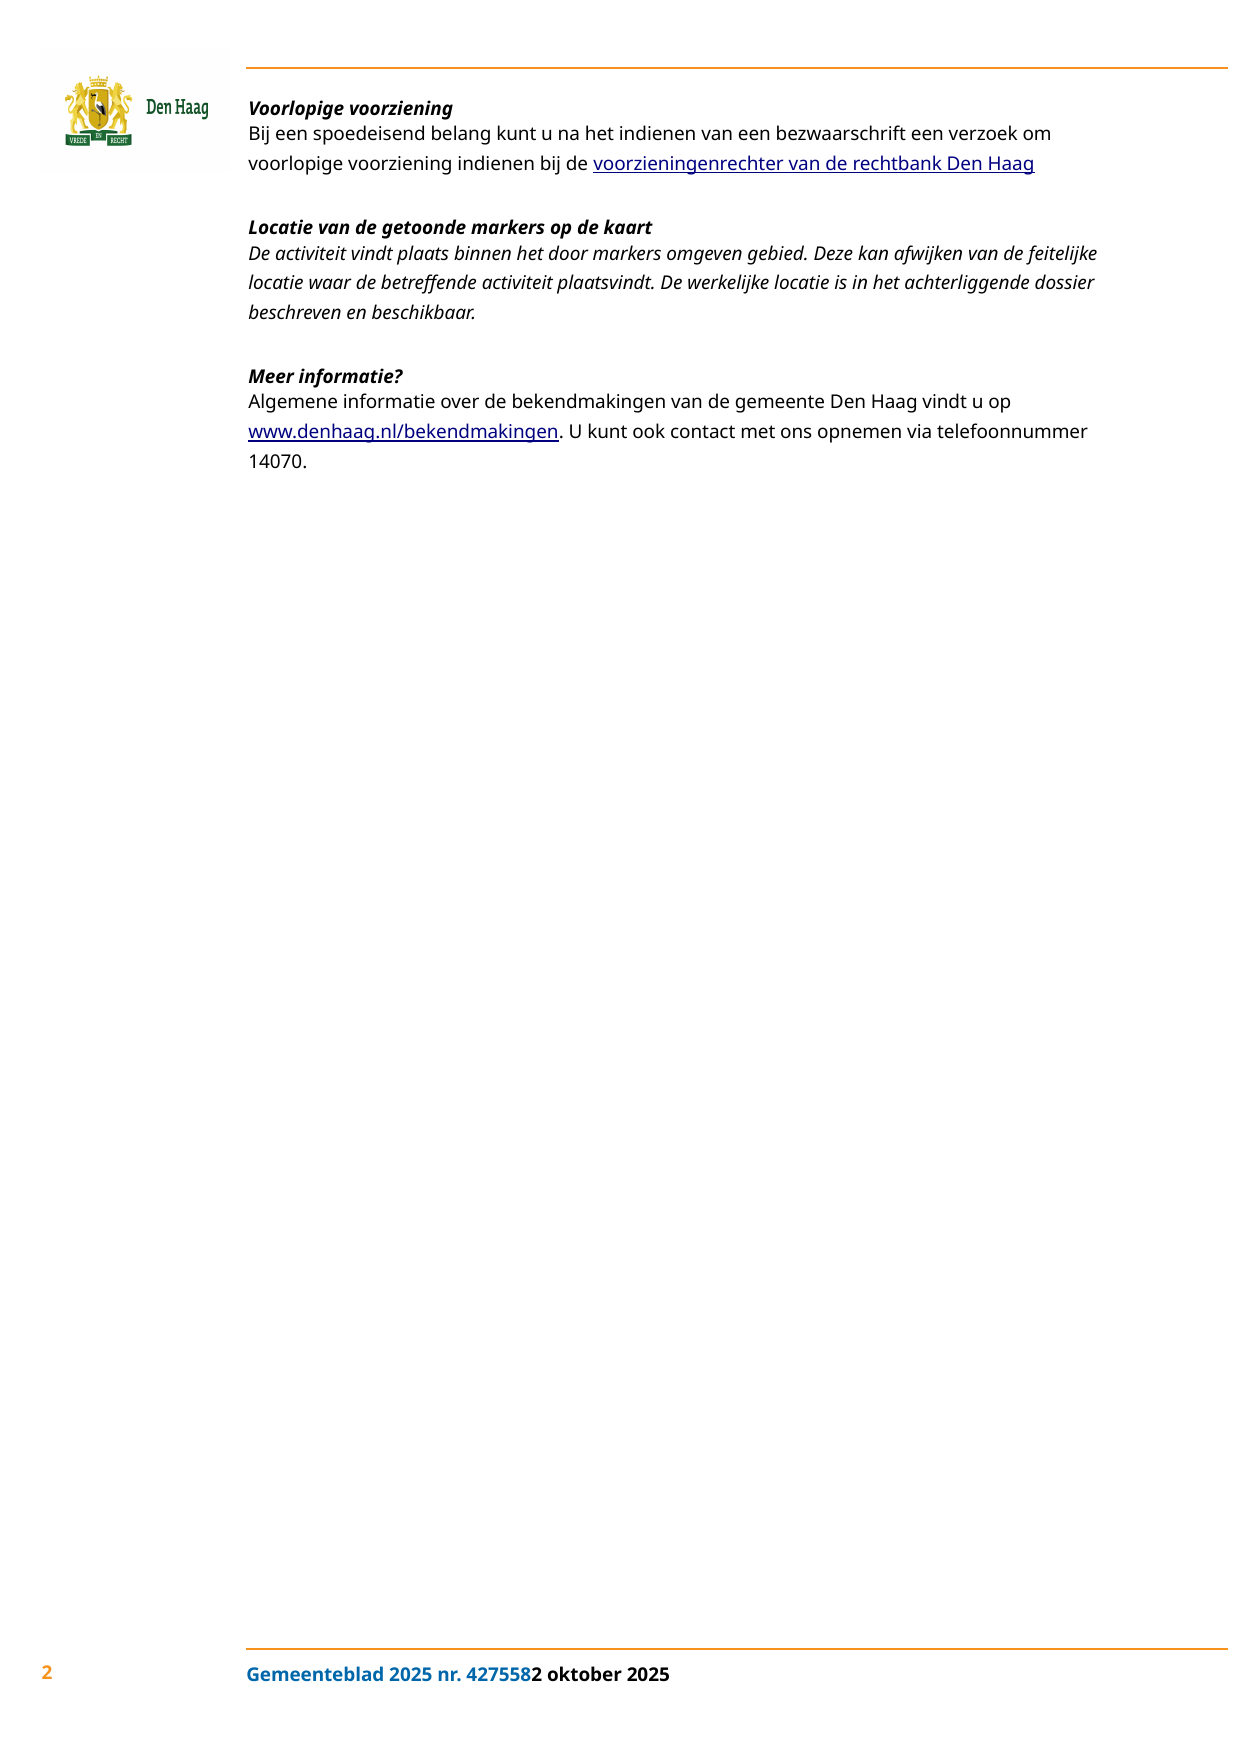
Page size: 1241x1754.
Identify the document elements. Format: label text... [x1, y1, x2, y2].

text Meer informatie? [248, 363, 1152, 389]
picture [41, 47, 231, 172]
text Voorlopige voorziening [248, 95, 1152, 121]
text Locatie van de getoonde markers op de kaart [248, 214, 1152, 240]
text Bij een spoedeisend belang kunt u na het indienen van een bezwaarschrift een verzoek om voorlopige voorziening indienen bij de voorzieningenrechter van de rechtbank Den Haag [248, 121, 1152, 176]
text Algemene informatie over de bekendmakingen van de gemeente Den Haag vindt u op www.denhaag.nl/bekendmakingen. U kunt ook contact met ons opnemen via telefoonnummer 14070. [248, 389, 1152, 473]
text De activiteit vindt plaats binnen het door markers omgeven gebied. Deze kan afwijken van de feitelijke locatie waar de betreffende activiteit plaatsvindt. De werkelijke locatie is in het achterliggende dossier beschreven en beschikbaar. [248, 240, 1152, 325]
